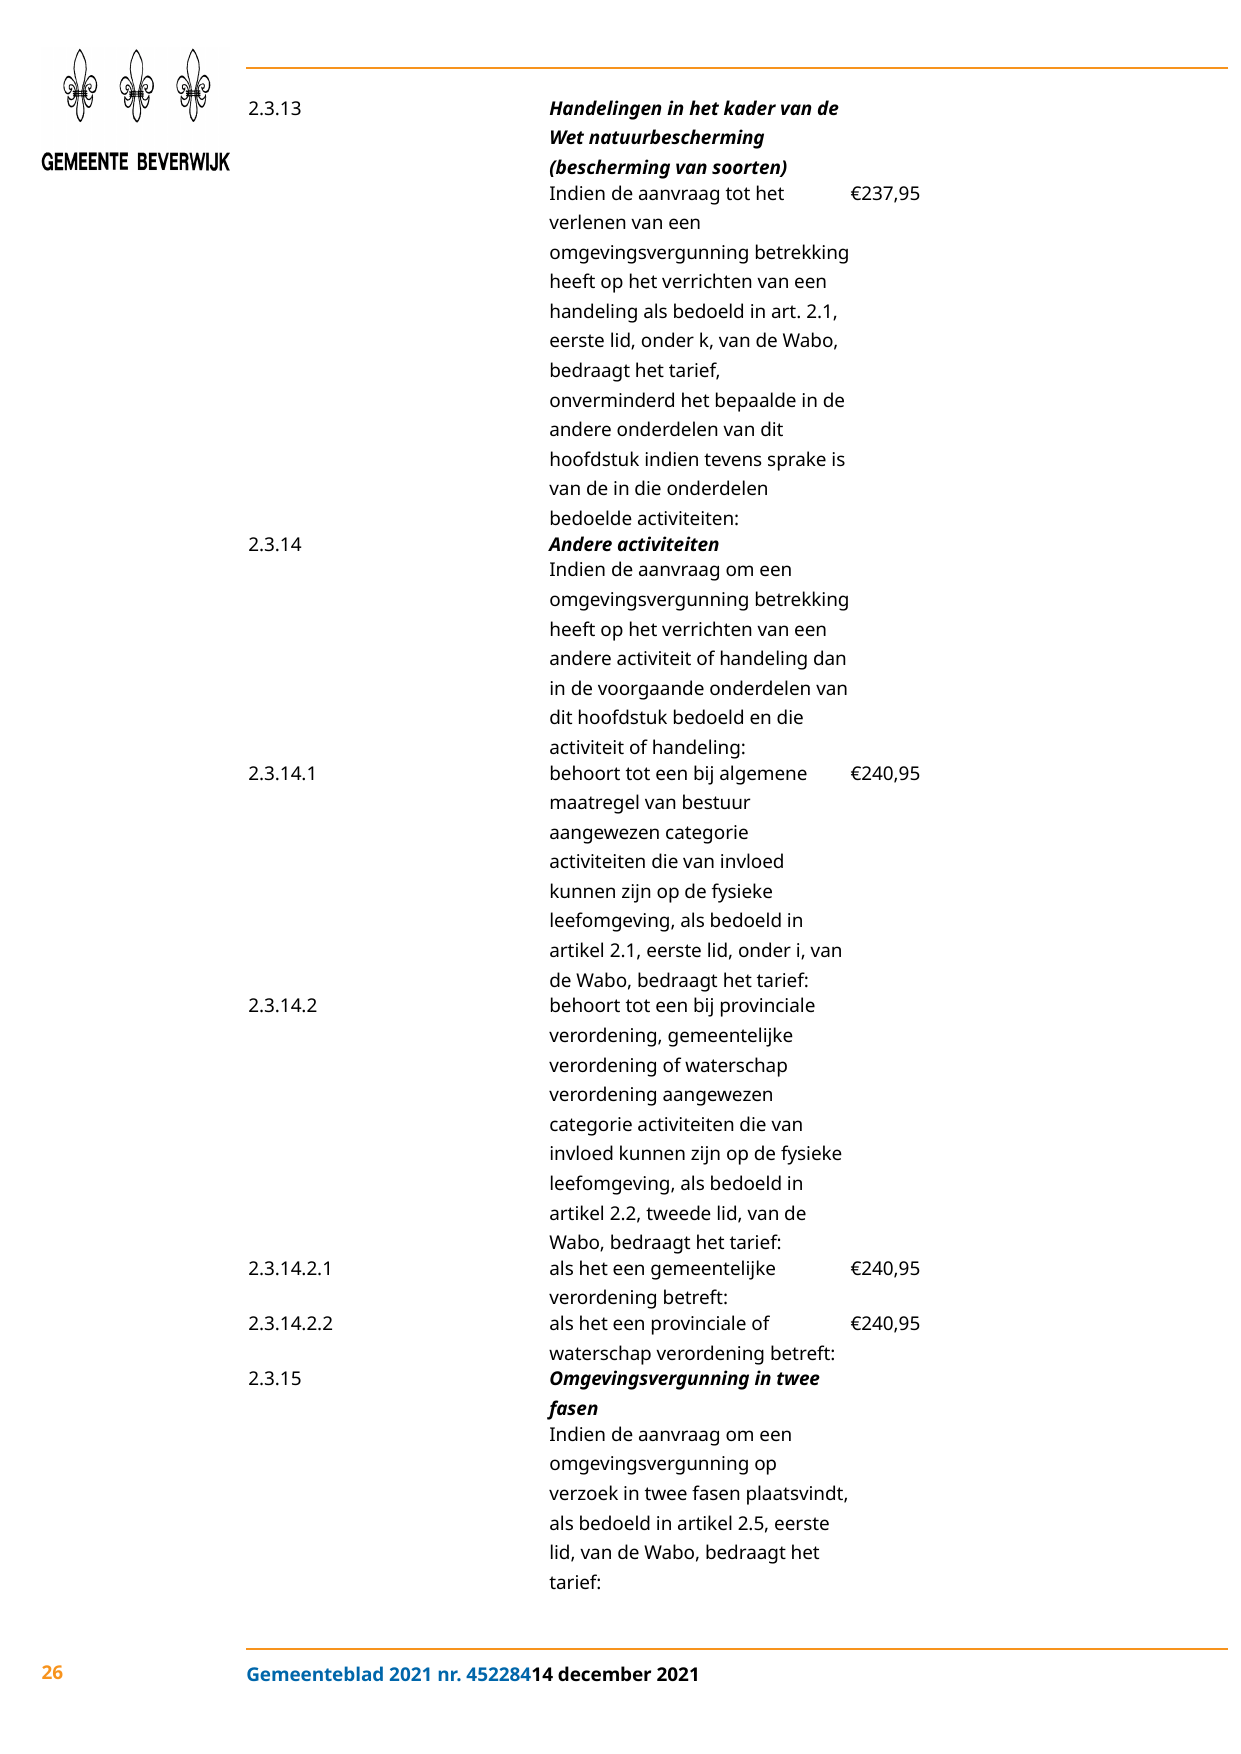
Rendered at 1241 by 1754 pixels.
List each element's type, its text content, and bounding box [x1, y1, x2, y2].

table_cell Indien de aanvraag om een omgevingsvergunning betrekking heeft op het verrichten van een andere activiteit of handeling dan in de voorgaande onderdelen van dit hoofdstuk bedoeld en die activiteit of handeling: [549, 557, 850, 760]
table_cell [850, 557, 1152, 760]
table_cell €237,95 [850, 180, 1152, 531]
table_cell €240,95 [850, 1310, 1152, 1366]
table_cell 2.3.14.2.2 [248, 1310, 549, 1366]
table_cell 2.3.14 [248, 531, 549, 557]
table_cell als het een gemeentelijke verordening betreft: [549, 1255, 850, 1310]
table_cell €240,95 [850, 1255, 1152, 1310]
table_cell [850, 531, 1152, 557]
table_cell 2.3.14.1 [248, 760, 549, 993]
table_cell [248, 557, 549, 760]
table_cell Indien de aanvraag om een omgevingsvergunning op verzoek in twee fasen plaatsvindt, als bedoeld in artikel 2.5, eerste lid, van de Wabo, bedraagt het tarief: [549, 1421, 850, 1594]
table_cell Andere activiteiten [549, 531, 850, 557]
table_cell 2.3.14.2.1 [248, 1255, 549, 1310]
table_cell behoort tot een bij algemene maatregel van bestuur aangewezen categorie activiteiten die van invloed kunnen zijn op de fysieke leefomgeving, als bedoeld in artikel 2.1, eerste lid, onder i, van de Wabo, bedraagt het tarief: [549, 760, 850, 993]
table_cell [850, 1366, 1152, 1421]
table_cell 2.3.14.2 [248, 993, 549, 1255]
table_cell €240,95 [850, 760, 1152, 993]
table_cell Omgevingsvergunning in twee fasen [549, 1366, 850, 1421]
table_cell 2.3.15 [248, 1366, 549, 1421]
table_cell [850, 95, 1152, 180]
table_cell [850, 993, 1152, 1255]
table_cell behoort tot een bij provinciale verordening, gemeentelijke verordening of waterschap verordening aangewezen categorie activiteiten die van invloed kunnen zijn op de fysieke leefomgeving, als bedoeld in artikel 2.2, tweede lid, van de Wabo, bedraagt het tarief: [549, 993, 850, 1255]
table_cell [248, 180, 549, 531]
table_cell [248, 1421, 549, 1594]
table_cell Indien de aanvraag tot het verlenen van een omgevingsvergunning betrekking heeft op het verrichten van een handeling als bedoeld in art. 2.1, eerste lid, onder k, van de Wabo, bedraagt het tarief, onverminderd het bepaalde in de andere onderdelen van dit hoofdstuk indien tevens sprake is van de in die onderdelen bedoelde activiteiten: [549, 180, 850, 531]
table_cell Handelingen in het kader van de Wet natuurbescherming (bescherming van soorten) [549, 95, 850, 180]
table_cell als het een provinciale of waterschap verordening betreft: [549, 1310, 850, 1366]
table_cell 2.3.13 [248, 95, 549, 180]
table_cell [850, 1421, 1152, 1594]
picture [41, 47, 231, 172]
